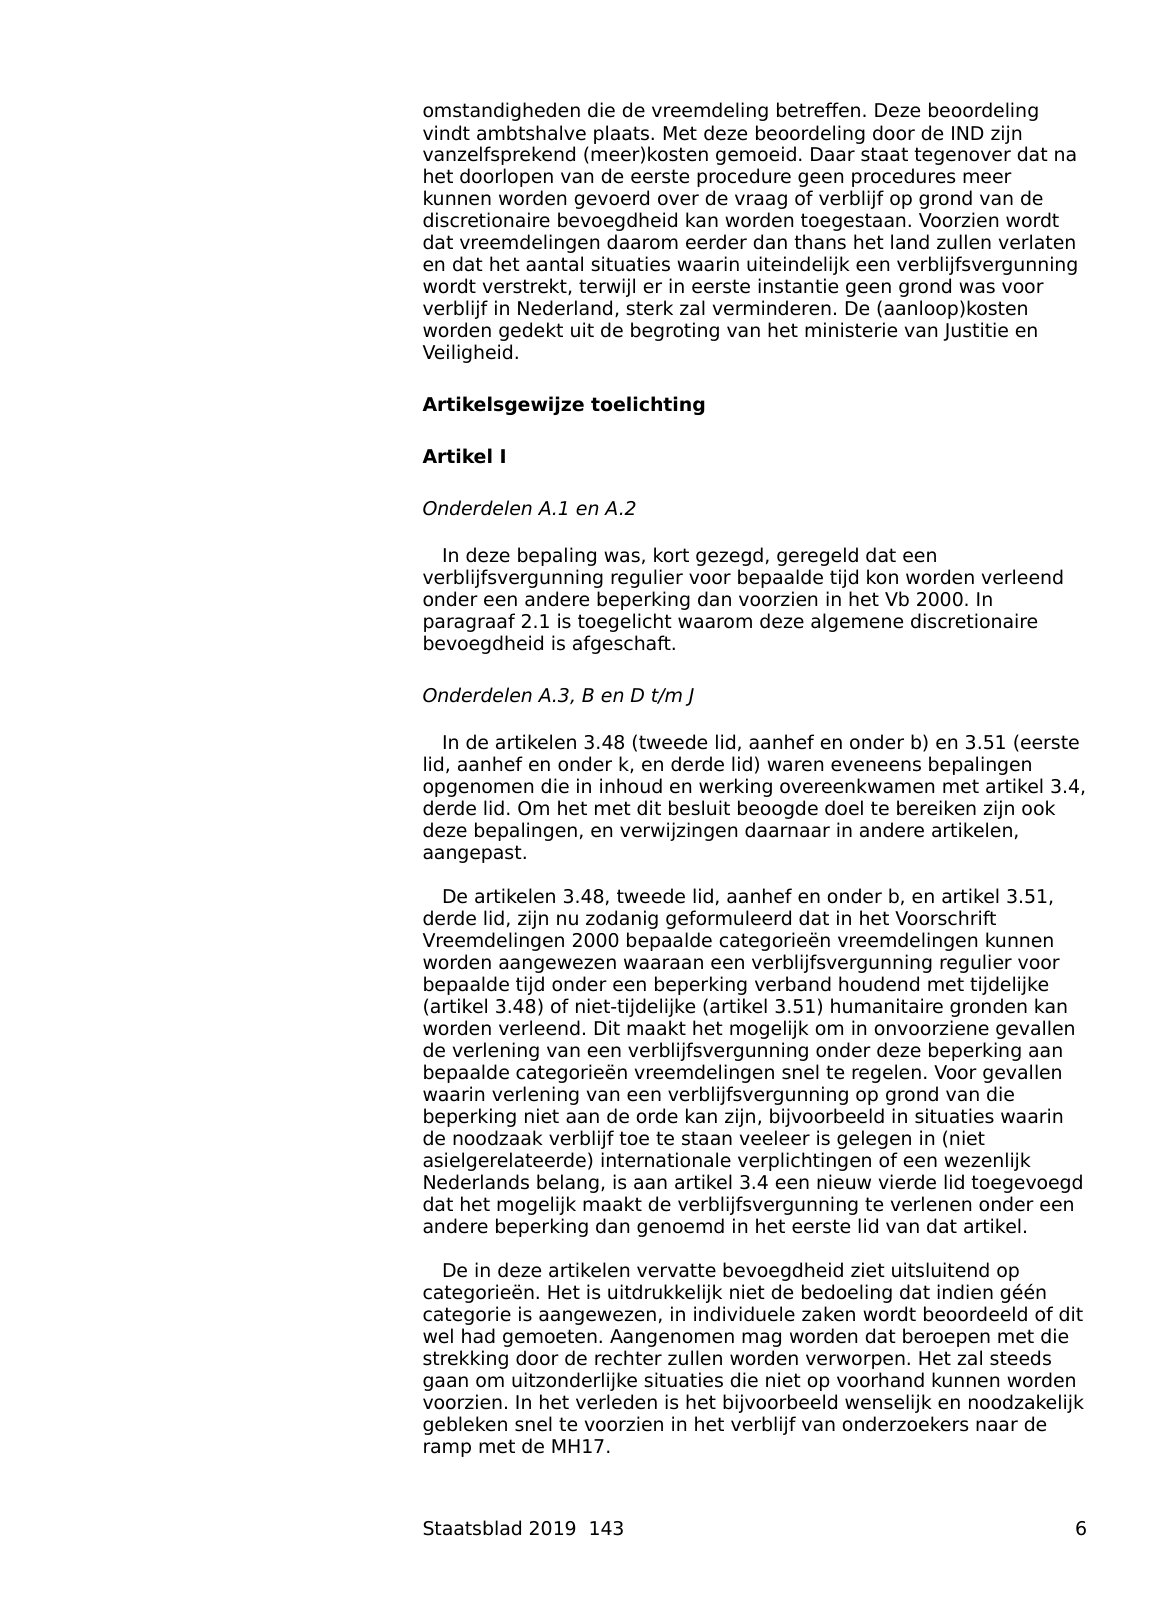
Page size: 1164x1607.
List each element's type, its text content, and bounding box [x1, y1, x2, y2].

subtitle Artikelsgewijze toelichting [422, 394, 1087, 416]
subtitle Artikel I [422, 446, 1087, 468]
text In deze bepaling was, kort gezegd, geregeld dat een verblijfsvergunning regulier voor bepaalde tijd kon worden verleend onder een andere beperking dan voorzien in het Vb 2000. In paragraaf 2.1 is toegelicht waarom deze algemene discretionaire bevoegdheid is afgeschaft. [422, 545, 1087, 655]
text omstandigheden die de vreemdeling betreffen. Deze beoordeling vindt ambtshalve plaats. Met deze beoordeling door de IND zijn vanzelfsprekend (meer)kosten gemoeid. Daar staat tegenover dat na het doorlopen van de eerste procedure geen procedures meer kunnen worden gevoerd over de vraag of verblijf op grond van de discretionaire bevoegdheid kan worden toegestaan. Voorzien wordt dat vreemdelingen daarom eerder dan thans het land zullen verlaten en dat het aantal situaties waarin uiteindelijk een verblijfsvergunning wordt verstrekt, terwijl er in eerste instantie geen grond was voor verblijf in Nederland, sterk zal verminderen. De (aanloop)kosten worden gedekt uit de begroting van het ministerie van Justitie en Veiligheid. [422, 100, 1087, 364]
text In de artikelen 3.48 (tweede lid, aanhef en onder b) en 3.51 (eerste lid, aanhef en onder k, en derde lid) waren eveneens bepalingen opgenomen die in inhoud en werking overeenkwamen met artikel 3.4, derde lid. Om het met dit besluit beoogde doel te bereiken zijn ook deze bepalingen, en verwijzingen daarnaar in andere artikelen, aangepast. [422, 732, 1087, 864]
subtitle Onderdelen A.1 en A.2 [422, 498, 1087, 520]
subtitle Onderdelen A.3, B en D t/m J [422, 685, 1087, 707]
text De in deze artikelen vervatte bevoegdheid ziet uitsluitend op categorieën. Het is uitdrukkelijk niet de bedoeling dat indien géén categorie is aangewezen, in individuele zaken wordt beoordeeld of dit wel had gemoeten. Aangenomen mag worden dat beroepen met die strekking door de rechter zullen worden verworpen. Het zal steeds gaan om uitzonderlijke situaties die niet op voorhand kunnen worden voorzien. In het verleden is het bijvoorbeeld wenselijk en noodzakelijk gebleken snel te voorzien in het verblijf van onderzoekers naar de ramp met de MH17. [422, 1260, 1087, 1458]
text De artikelen 3.48, tweede lid, aanhef en onder b, en artikel 3.51, derde lid, zijn nu zodanig geformuleerd dat in het Voorschrift Vreemdelingen 2000 bepaalde categorieën vreemdelingen kunnen worden aangewezen waaraan een verblijfsvergunning regulier voor bepaalde tijd onder een beperking verband houdend met tijdelijke (artikel 3.48) of niet-tijdelijke (artikel 3.51) humanitaire gronden kan worden verleend. Dit maakt het mogelijk om in onvoorziene gevallen de verlening van een verblijfsvergunning onder deze beperking aan bepaalde categorieën vreemdelingen snel te regelen. Voor gevallen waarin verlening van een verblijfsvergunning op grond van die beperking niet aan de orde kan zijn, bijvoorbeeld in situaties waarin de noodzaak verblijf toe te staan veeleer is gelegen in (niet asielgerelateerde) internationale verplichtingen of een wezenlijk Nederlands belang, is aan artikel 3.4 een nieuw vierde lid toegevoegd dat het mogelijk maakt de verblijfsvergunning te verlenen onder een andere beperking dan genoemd in het eerste lid van dat artikel. [422, 886, 1087, 1238]
